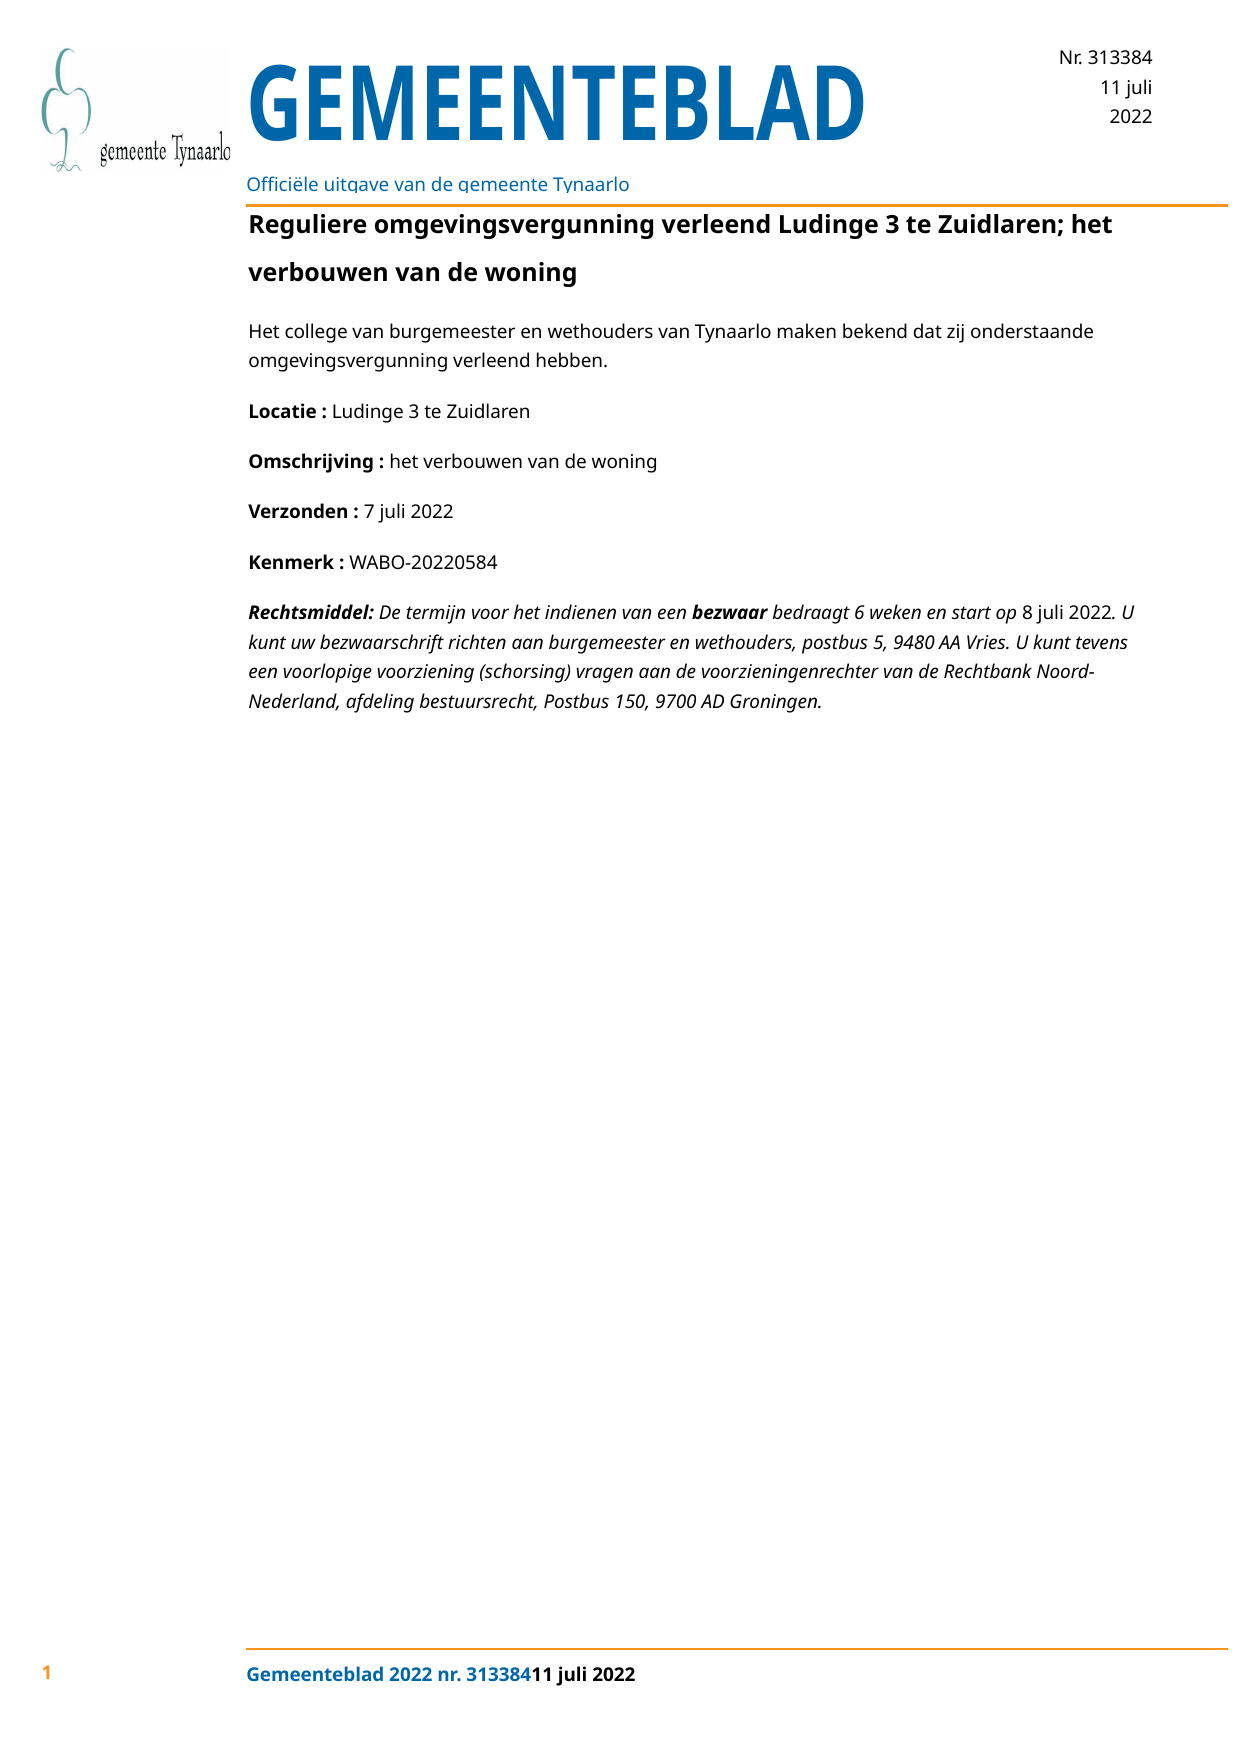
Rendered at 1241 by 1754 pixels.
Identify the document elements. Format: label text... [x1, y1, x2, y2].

text Rechtsmiddel: De termijn voor het indienen van een bezwaar bedraagt 6 weken en start op 8 juli 2022. U kunt uw bezwaarschrift richten aan burgemeester en wethouders, postbus 5, 9480 AA Vries. U kunt tevens een voorlopige voorziening (schorsing) vragen aan de voorzieningenrechter van de Rechtbank Noord-Nederland, afdeling bestuursrecht, Postbus 150, 9700 AD Groningen. [248, 599, 1152, 714]
text Het college van burgemeester en wethouders van Tynaarlo maken bekend dat zij onderstaande omgevingsvergunning verleend hebben. [248, 318, 1152, 373]
text Kenmerk : WABO-20220584 [248, 549, 1152, 575]
text Locatie : Ludinge 3 te Zuidlaren [248, 398, 1152, 424]
text Omschrijving : het verbouwen van de woning [248, 448, 1152, 474]
text Verzonden : 7 juli 2022 [248, 499, 1152, 524]
picture [41, 47, 231, 172]
text Reguliere omgevingsvergunning verleend Ludinge 3 te Zuidlaren; het verbouwen van de woning [248, 207, 1152, 288]
